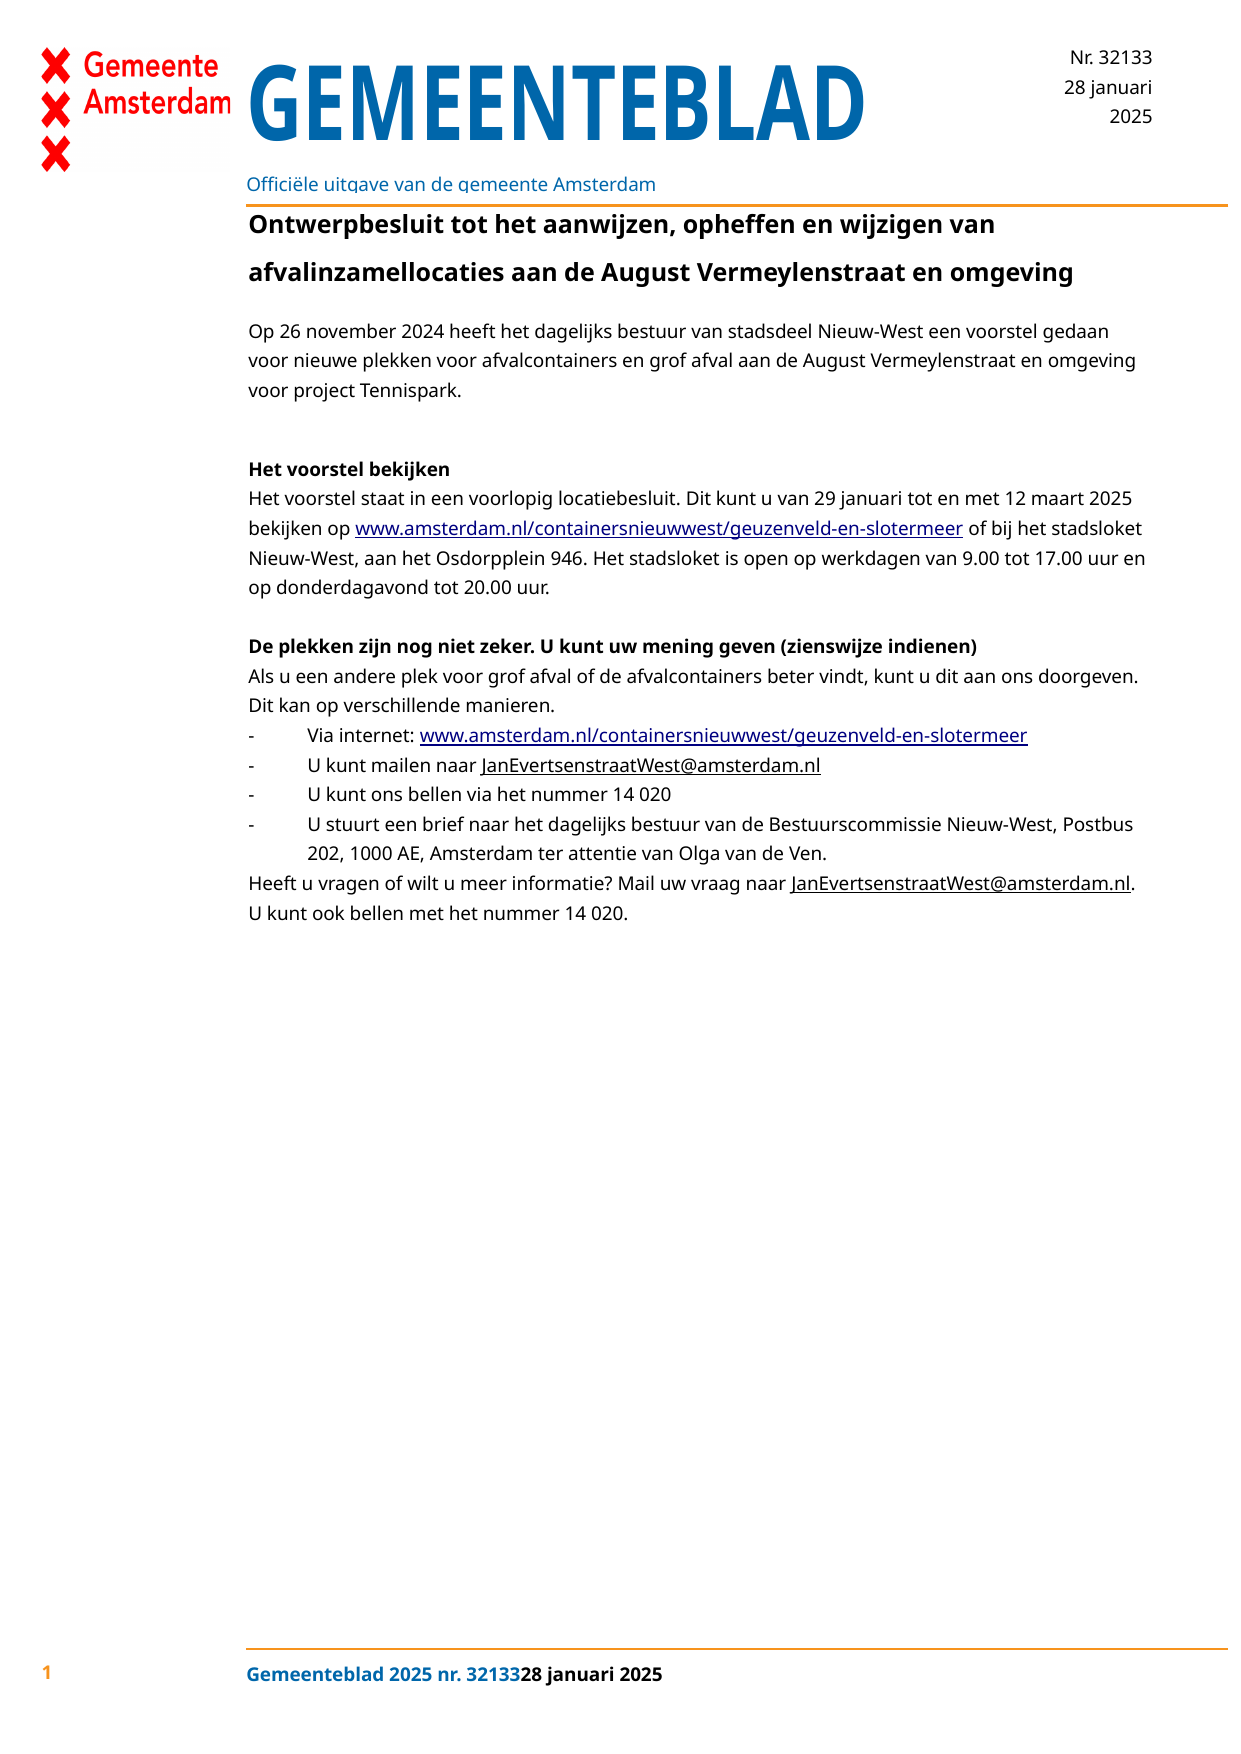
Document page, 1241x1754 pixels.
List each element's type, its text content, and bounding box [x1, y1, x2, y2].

text Op 26 november 2024 heeft het dagelijks bestuur van stadsdeel Nieuw-West een voorstel gedaan voor nieuwe plekken voor afvalcontainers en grof afval aan de August Vermeylenstraat en omgeving voor project Tennispark. [248, 318, 1152, 403]
picture [41, 47, 231, 172]
list Via internet: www.amsterdam.nl/containersnieuwwest/geuzenveld-en-slotermeer [248, 722, 1152, 748]
text Ontwerpbesluit tot het aanwijzen, opheffen en wijzigen van afvalinzamellocaties aan de August Vermeylenstraat en omgeving [248, 207, 1152, 288]
text Het voorstel staat in een voorlopig locatiebesluit. Dit kunt u van 29 januari tot en met 12 maart 2025 bekijken op www.amsterdam.nl/containersnieuwwest/geuzenveld-en-slotermeer of bij het stadsloket Nieuw-West, aan het Osdorpplein 946. Het stadsloket is open op werkdagen van 9.00 tot 17.00 uur en op donderdagavond tot 20.00 uur. [248, 486, 1152, 600]
list U kunt ons bellen via het nummer 14 020 [248, 781, 1152, 807]
list U stuurt een brief naar het dagelijks bestuur van de Bestuurscommissie Nieuw-West, Postbus 202, 1000 AE, Amsterdam ter attentie van Olga van de Ven. [248, 811, 1152, 866]
text Als u een andere plek voor grof afval of de afvalcontainers beter vindt, kunt u dit aan ons doorgeven. Dit kan op verschillende manieren. [248, 663, 1152, 718]
text Het voorstel bekijken [248, 456, 1152, 482]
text Heeft u vragen of wilt u meer informatie? Mail uw vraag naar JanEvertsenstraatWest@amsterdam.nl. U kunt ook bellen met het nummer 14 020. [248, 870, 1152, 925]
list U kunt mailen naar JanEvertsenstraatWest@amsterdam.nl [248, 752, 1152, 777]
text De plekken zijn nog niet zeker. U kunt uw mening geven (zienswijze indienen) [248, 633, 1152, 659]
